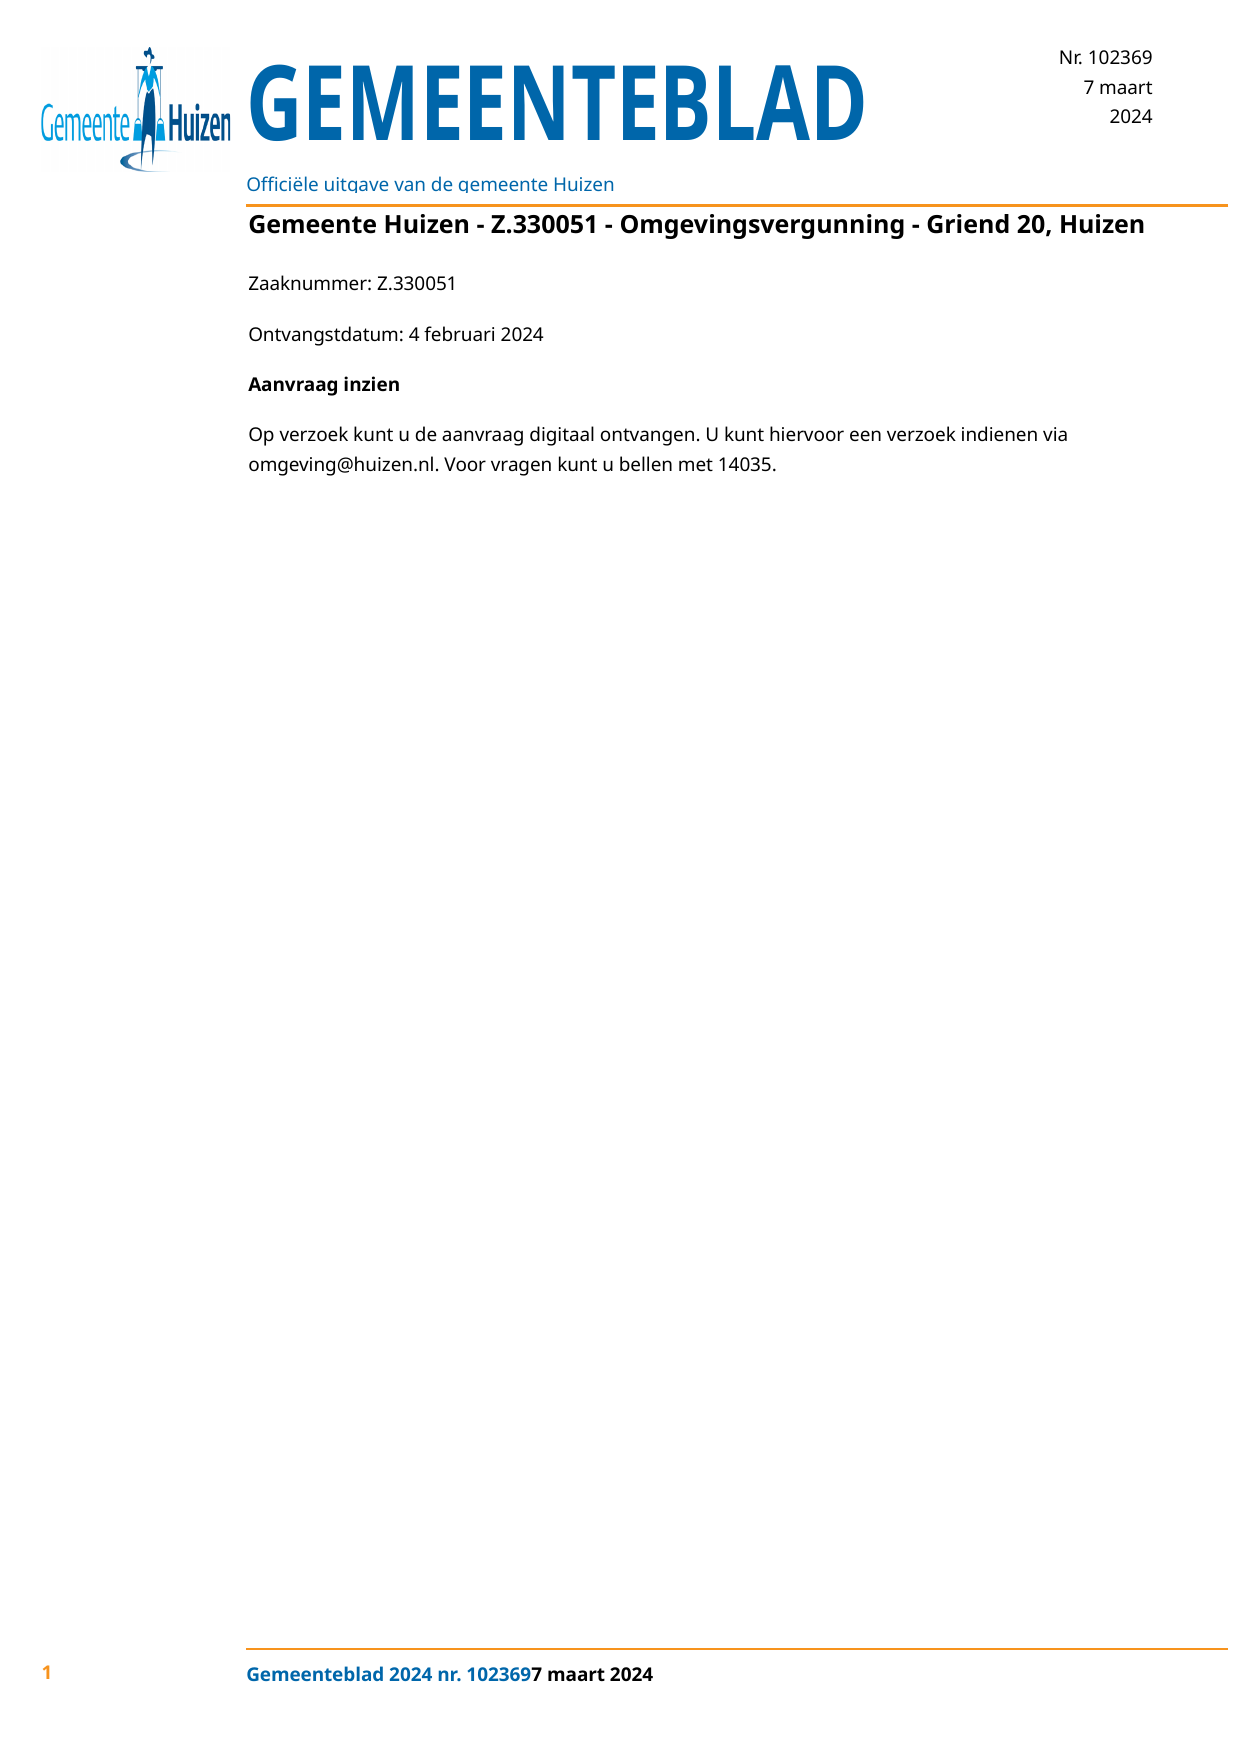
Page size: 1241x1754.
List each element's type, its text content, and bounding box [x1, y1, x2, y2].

text Aanvraag inzien [248, 371, 1152, 397]
text Op verzoek kunt u de aanvraag digitaal ontvangen. U kunt hiervoor een verzoek indienen via omgeving@huizen.nl. Voor vragen kunt u bellen met 14035. [248, 422, 1152, 477]
text Gemeente Huizen - Z.330051 - Omgevingsvergunning - Griend 20, Huizen [248, 207, 1152, 241]
text Ontvangstdatum: 4 februari 2024 [248, 321, 1152, 346]
text Zaaknummer: Z.330051 [248, 270, 1152, 296]
picture [41, 47, 231, 172]
